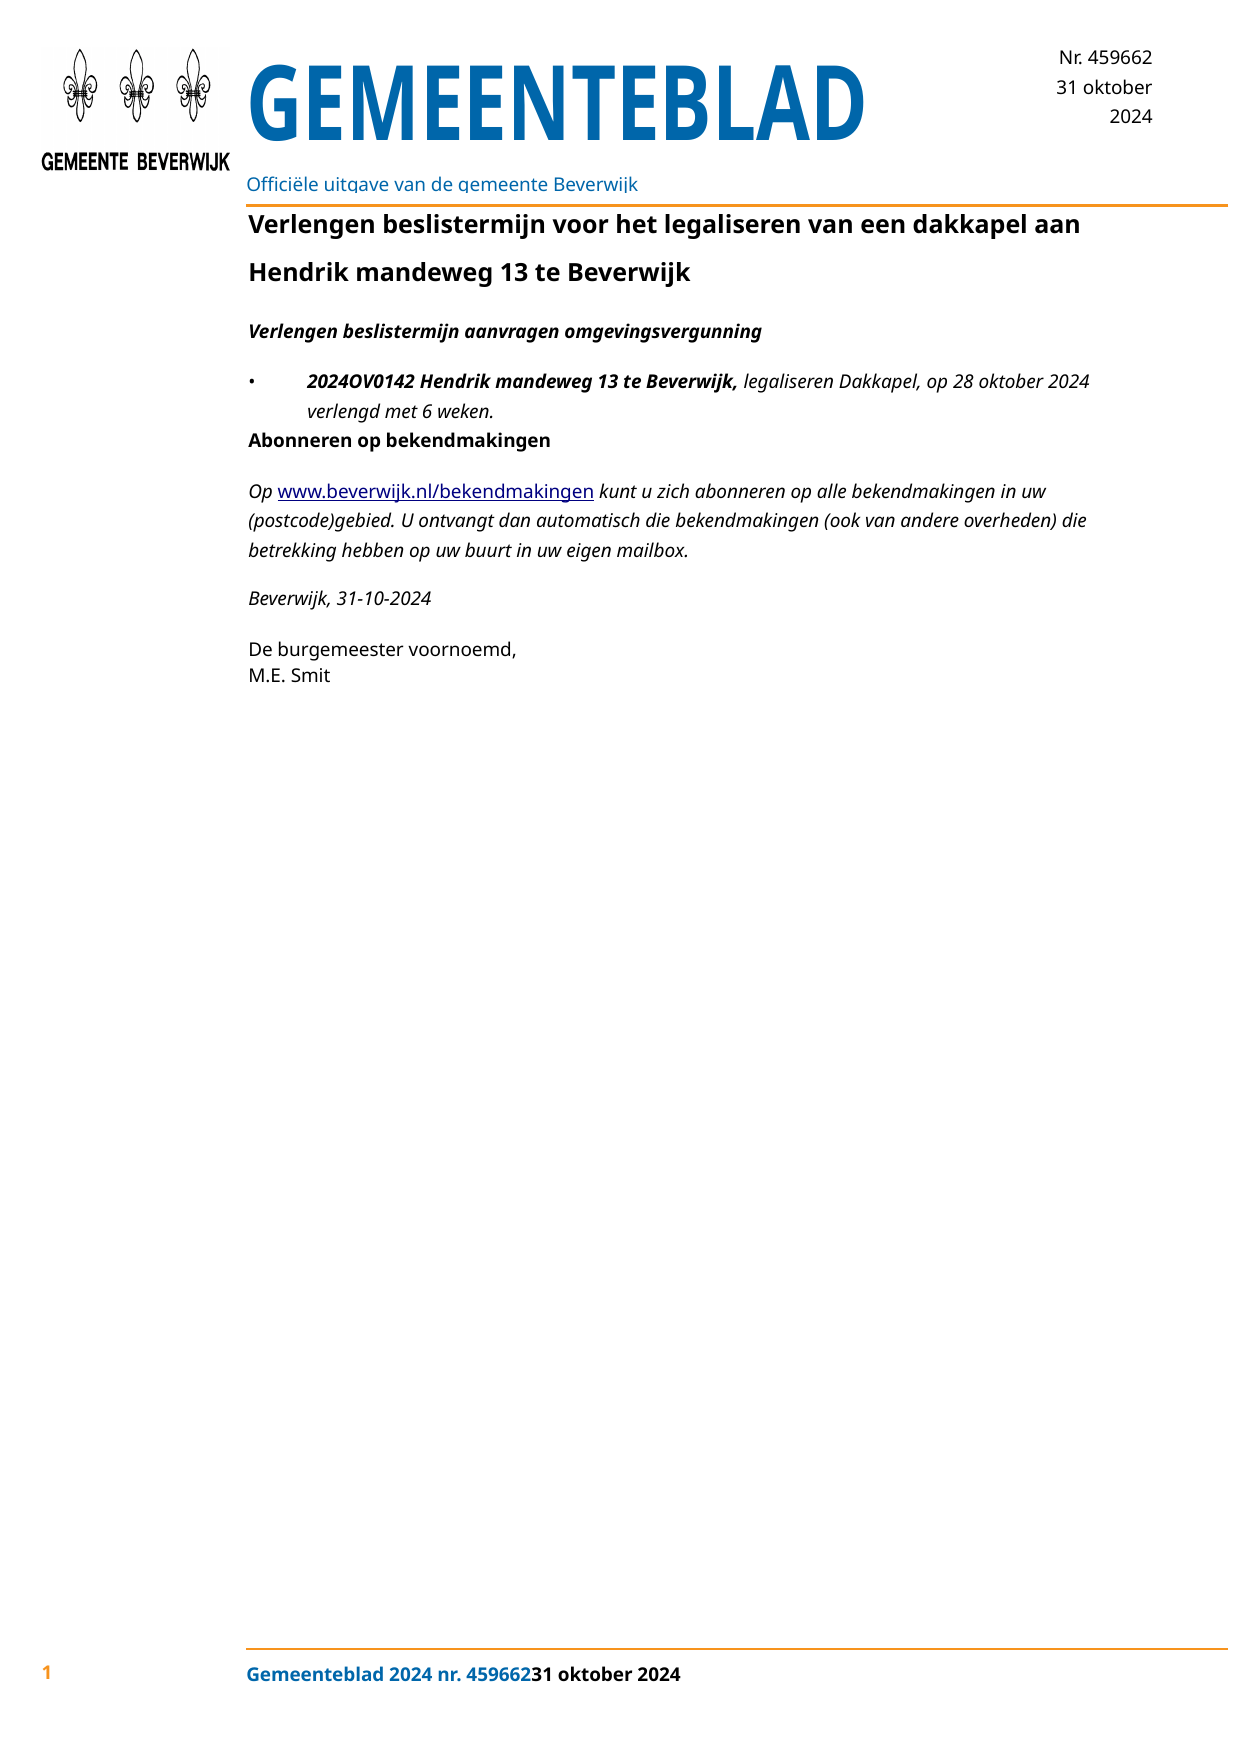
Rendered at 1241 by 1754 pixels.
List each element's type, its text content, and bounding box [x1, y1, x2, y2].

picture [41, 47, 231, 172]
list 2024OV0142 Hendrik mandeweg 13 te Beverwijk, legaliseren Dakkapel, op 28 oktober 2024 verlengd met 6 weken. [248, 368, 1152, 424]
text Beverwijk, 31-10-2024 [248, 585, 1152, 611]
text M.E. Smit [248, 662, 1152, 688]
text De burgemeester voornoemd, [248, 636, 1152, 662]
text Verlengen beslistermijn voor het legaliseren van een dakkapel aan Hendrik mandeweg 13 te Beverwijk [248, 207, 1152, 288]
text Verlengen beslistermijn aanvragen omgevingsvergunning [248, 318, 1152, 344]
text Op www.beverwijk.nl/bekendmakingen kunt u zich abonneren op alle bekendmakingen in uw (postcode)gebied. U ontvangt dan automatisch die bekendmakingen (ook van andere overheden) die betrekking hebben op uw buurt in uw eigen mailbox. [248, 478, 1152, 563]
text Abonneren op bekendmakingen [248, 427, 1152, 453]
